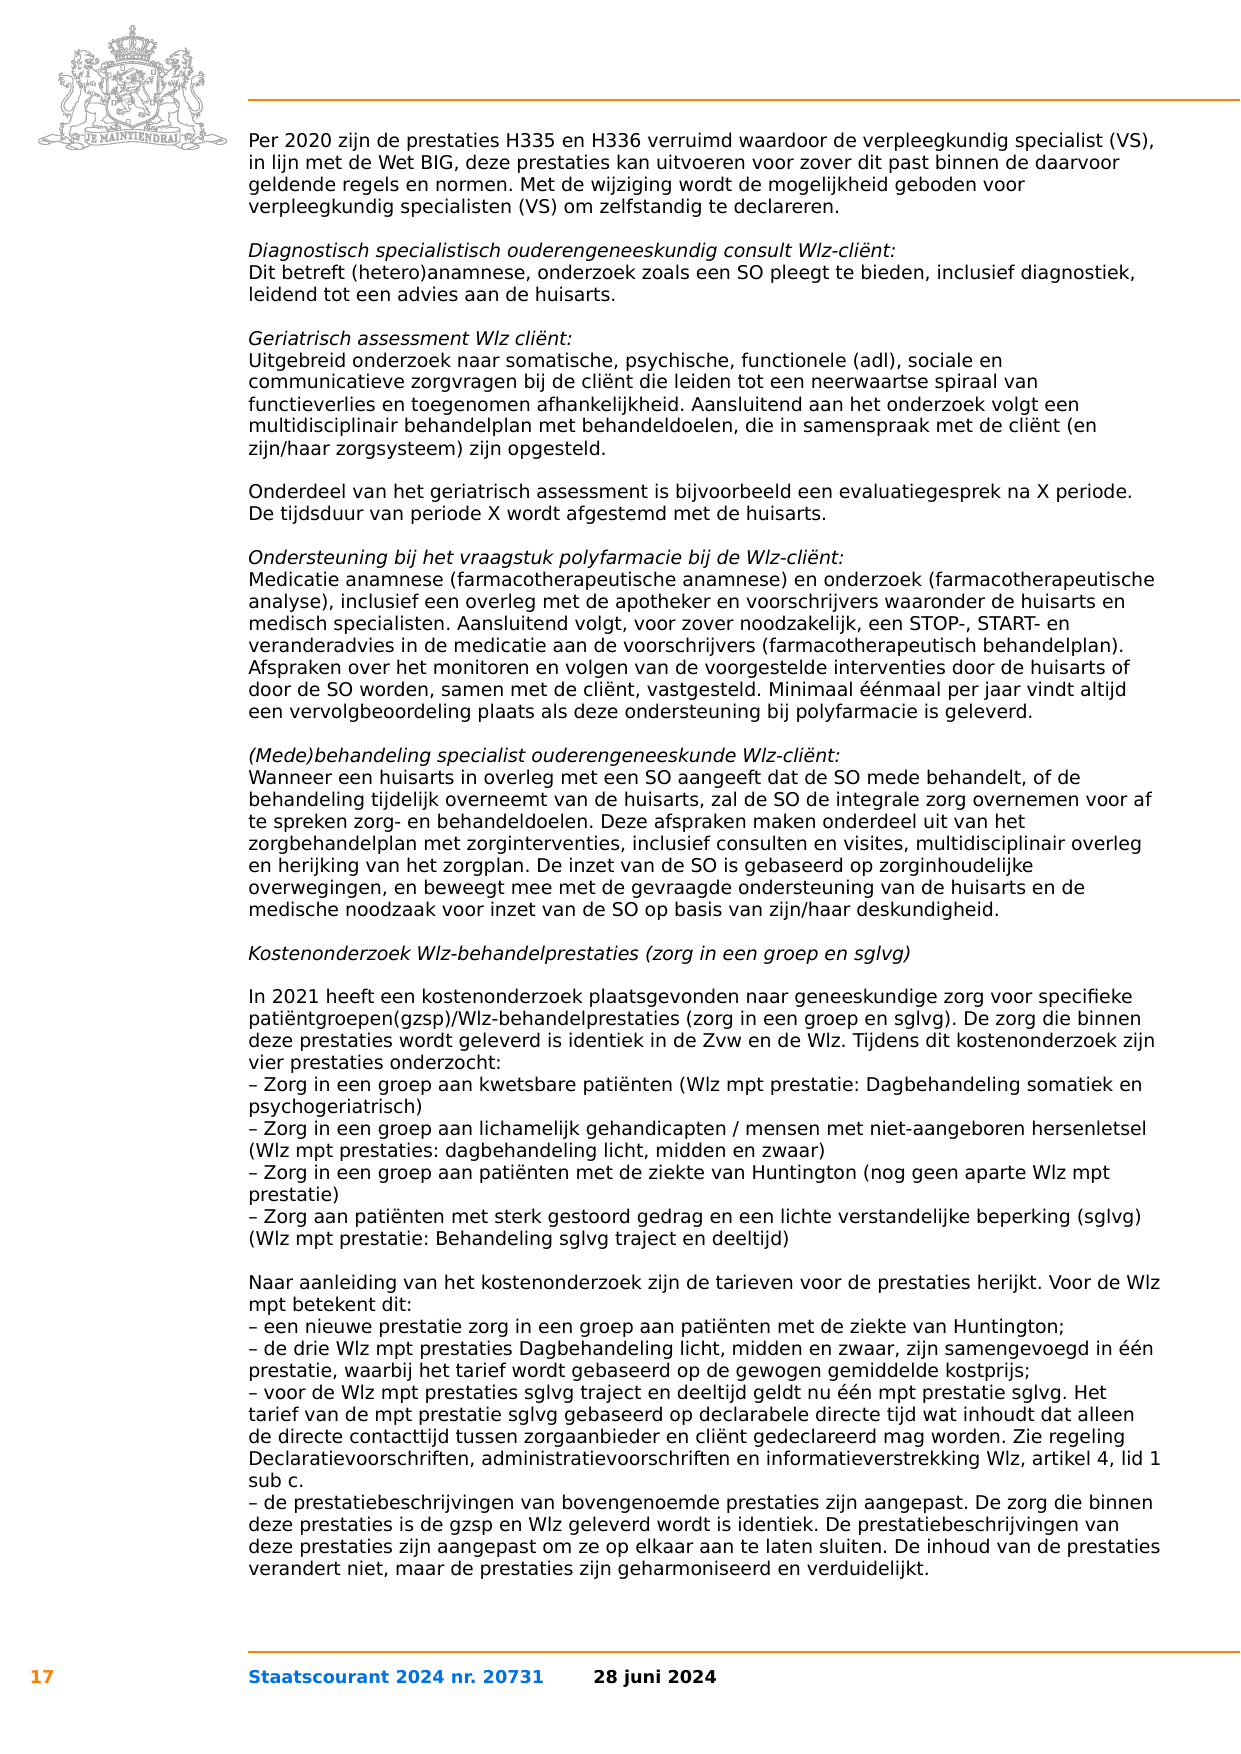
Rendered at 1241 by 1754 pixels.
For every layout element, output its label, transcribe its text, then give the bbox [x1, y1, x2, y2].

text Diagnostisch specialistisch ouderengeneeskundig consult Wlz-cliënt: [248, 240, 1163, 262]
text – de drie Wlz mpt prestaties Dagbehandeling licht, midden en zwaar, zijn samengevoegd in één prestatie, waarbij het tarief wordt gebaseerd op de gewogen gemiddelde kostprijs; [248, 1338, 1163, 1382]
subtitle Kostenonderzoek Wlz-behandelprestaties (zorg in een groep en sglvg) [248, 942, 1163, 964]
text Ondersteuning bij het vraagstuk polyfarmacie bij de Wlz-cliënt: [248, 547, 1163, 569]
text (Mede)behandeling specialist ouderengeneeskunde Wlz-cliënt: [248, 745, 1163, 767]
text – Zorg in een groep aan patiënten met de ziekte van Huntington (nog geen aparte Wlz mpt prestatie) [248, 1162, 1163, 1206]
text Naar aanleiding van het kostenonderzoek zijn de tarieven voor de prestaties herijkt. Voor de Wlz mpt betekent dit: [248, 1272, 1163, 1316]
text Dit betreft (hetero)anamnese, onderzoek zoals een SO pleegt te bieden, inclusief diagnostiek, leidend tot een advies aan de huisarts. [248, 262, 1163, 306]
text Geriatrisch assessment Wlz cliënt: [248, 327, 1163, 349]
text – Zorg in een groep aan lichamelijk gehandicapten / mensen met niet-aangeboren hersenletsel (Wlz mpt prestaties: dagbehandeling licht, midden en zwaar) [248, 1118, 1163, 1162]
text Medicatie anamnese (farmacotherapeutische anamnese) en onderzoek (farmacotherapeutische analyse), inclusief een overleg met de apotheker en voorschrijvers waaronder de huisarts en medisch specialisten. Aansluitend volgt, voor zover noodzakelijk, een STOP-, START- en veranderadvies in de medicatie aan de voorschrijvers (farmacotherapeutisch behandelplan). Afspraken over het monitoren en volgen van de voorgestelde interventies door de huisarts of door de SO worden, samen met de cliënt, vastgesteld. Minimaal éénmaal per jaar vindt altijd een vervolgbeoordeling plaats als deze ondersteuning bij polyfarmacie is geleverd. [248, 569, 1163, 723]
text – Zorg in een groep aan kwetsbare patiënten (Wlz mpt prestatie: Dagbehandeling somatiek en psychogeriatrisch) [248, 1074, 1163, 1118]
text In 2021 heeft een kostenonderzoek plaatsgevonden naar geneeskundige zorg voor specifieke patiëntgroepen(gzsp)/Wlz-behandelprestaties (zorg in een groep en sglvg). De zorg die binnen deze prestaties wordt geleverd is identiek in de Zvw en de Wlz. Tijdens dit kostenonderzoek zijn vier prestaties onderzocht: [248, 986, 1163, 1074]
text Wanneer een huisarts in overleg met een SO aangeeft dat de SO mede behandelt, of de behandeling tijdelijk overneemt van de huisarts, zal de SO de integrale zorg overnemen voor af te spreken zorg- en behandeldoelen. Deze afspraken maken onderdeel uit van het zorgbehandelplan met zorginterventies, inclusief consulten en visites, multidisciplinair overleg en herijking van het zorgplan. De inzet van de SO is gebaseerd op zorginhoudelijke overwegingen, en beweegt mee met de gevraagde ondersteuning van de huisarts en de medische noodzaak voor inzet van de SO op basis van zijn/haar deskundigheid. [248, 767, 1163, 921]
text – Zorg aan patiënten met sterk gestoord gedrag en een lichte verstandelijke beperking (sglvg) (Wlz mpt prestatie: Behandeling sglvg traject en deeltijd) [248, 1206, 1163, 1250]
text Uitgebreid onderzoek naar somatische, psychische, functionele (adl), sociale en communicatieve zorgvragen bij de cliënt die leiden tot een neerwaartse spiraal van functieverlies en toegenomen afhankelijkheid. Aansluitend aan het onderzoek volgt een multidisciplinair behandelplan met behandeldoelen, die in samenspraak met de cliënt (en zijn/haar zorgsysteem) zijn opgesteld. [248, 349, 1163, 459]
text – een nieuwe prestatie zorg in een groep aan patiënten met de ziekte van Huntington; [248, 1316, 1163, 1338]
picture [38, 25, 227, 150]
text Per 2020 zijn de prestaties H335 en H336 verruimd waardoor de verpleegkundig specialist (VS), in lijn met de Wet BIG, deze prestaties kan uitvoeren voor zover dit past binnen de daarvoor geldende regels en normen. Met de wijziging wordt de mogelijkheid geboden voor verpleegkundig specialisten (VS) om zelfstandig te declareren. [248, 130, 1163, 218]
text – voor de Wlz mpt prestaties sglvg traject en deeltijd geldt nu één mpt prestatie sglvg. Het tarief van de mpt prestatie sglvg gebaseerd op declarabele directe tijd wat inhoudt dat alleen de directe contacttijd tussen zorgaanbieder en cliënt gedeclareerd mag worden. Zie regeling Declaratievoorschriften, administratievoorschriften en informatieverstrekking Wlz, artikel 4, lid 1 sub c. [248, 1382, 1163, 1492]
text – de prestatiebeschrijvingen van bovengenoemde prestaties zijn aangepast. De zorg die binnen deze prestaties is de gzsp en Wlz geleverd wordt is identiek. De prestatiebeschrijvingen van deze prestaties zijn aangepast om ze op elkaar aan te laten sluiten. De inhoud van de prestaties verandert niet, maar de prestaties zijn geharmoniseerd en verduidelijkt. [248, 1492, 1163, 1580]
text Onderdeel van het geriatrisch assessment is bijvoorbeeld een evaluatiegesprek na X periode. De tijdsduur van periode X wordt afgestemd met de huisarts. [248, 481, 1163, 525]
